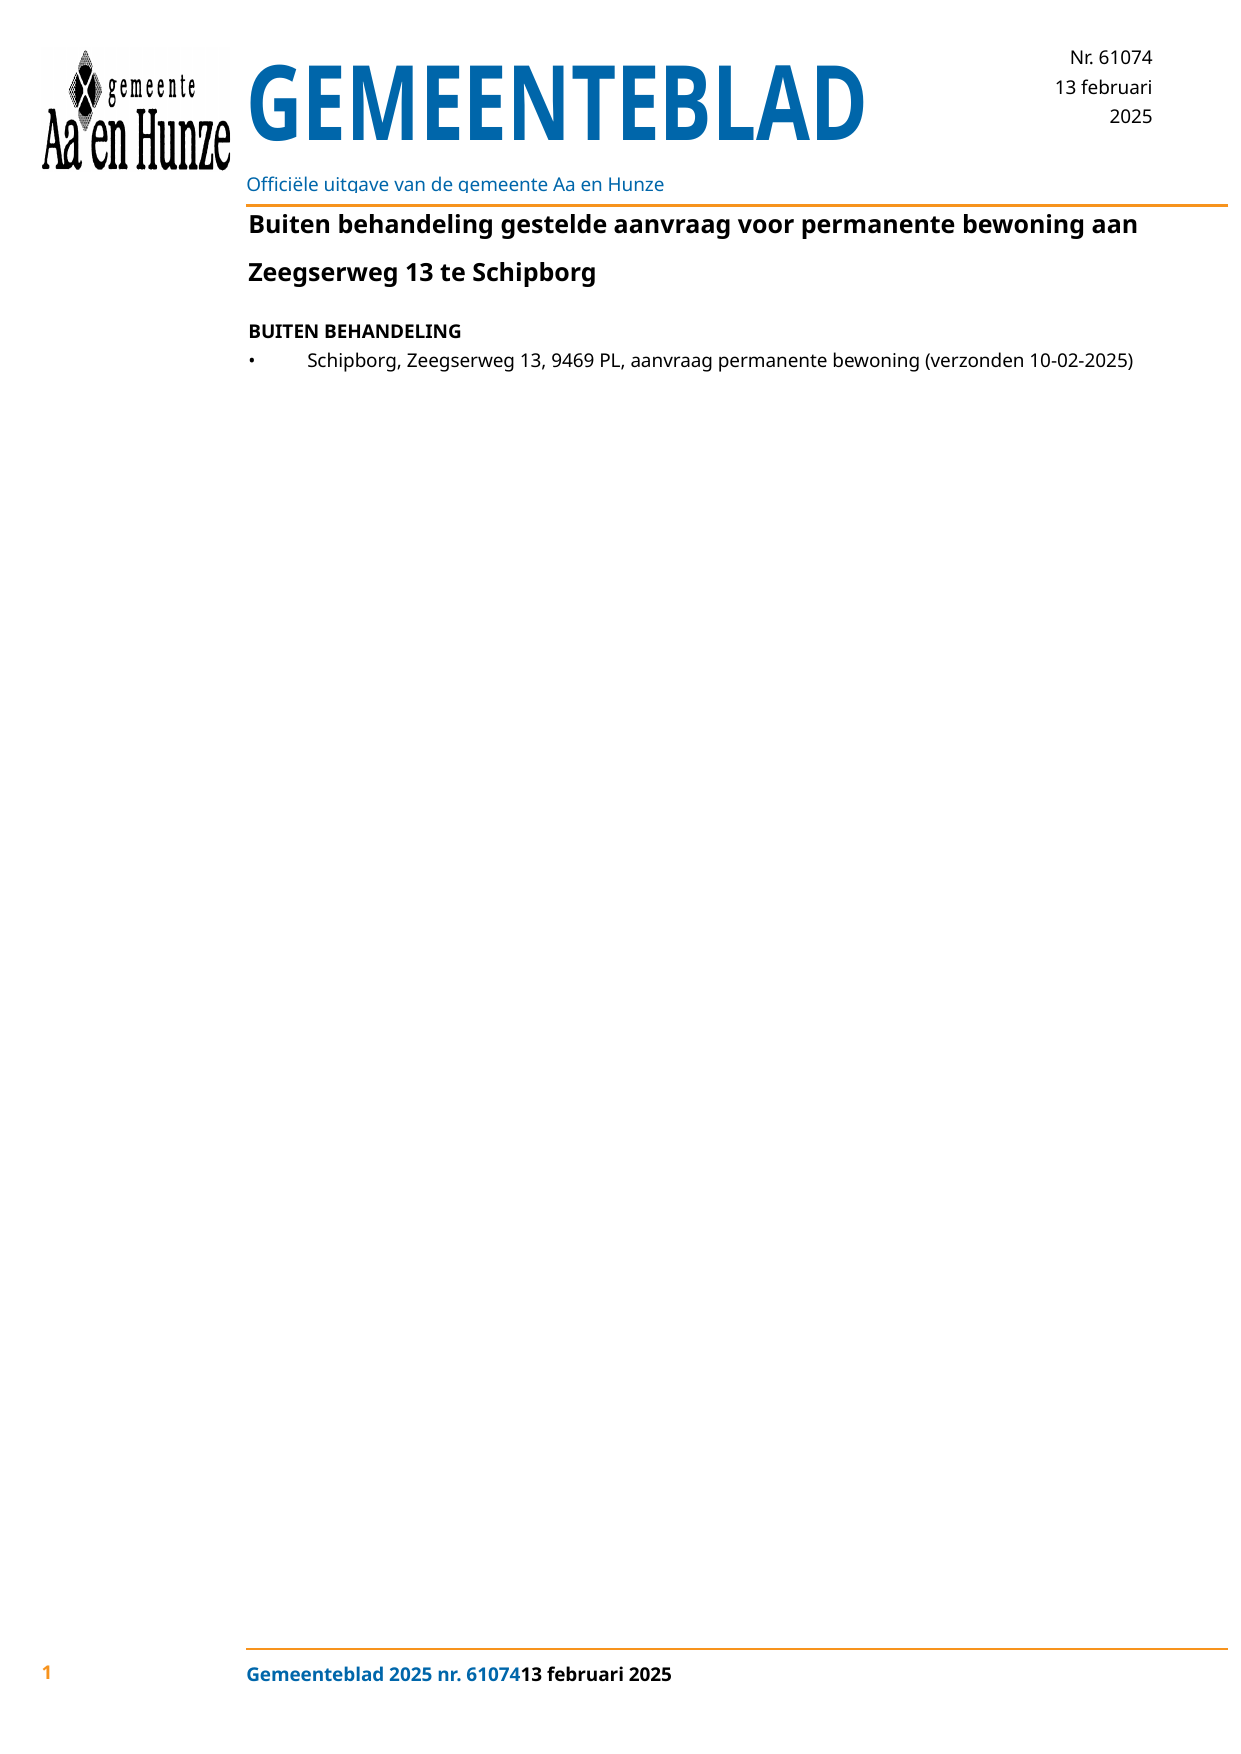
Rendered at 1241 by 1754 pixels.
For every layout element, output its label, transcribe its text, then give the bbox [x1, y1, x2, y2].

list Schipborg, Zeegserweg 13, 9469 PL, aanvraag permanente bewoning (verzonden 10-02-2025) [248, 347, 1152, 373]
picture [41, 47, 231, 172]
text BUITEN BEHANDELING [248, 318, 1152, 344]
text Buiten behandeling gestelde aanvraag voor permanente bewoning aan Zeegserweg 13 te Schipborg [248, 207, 1152, 288]
